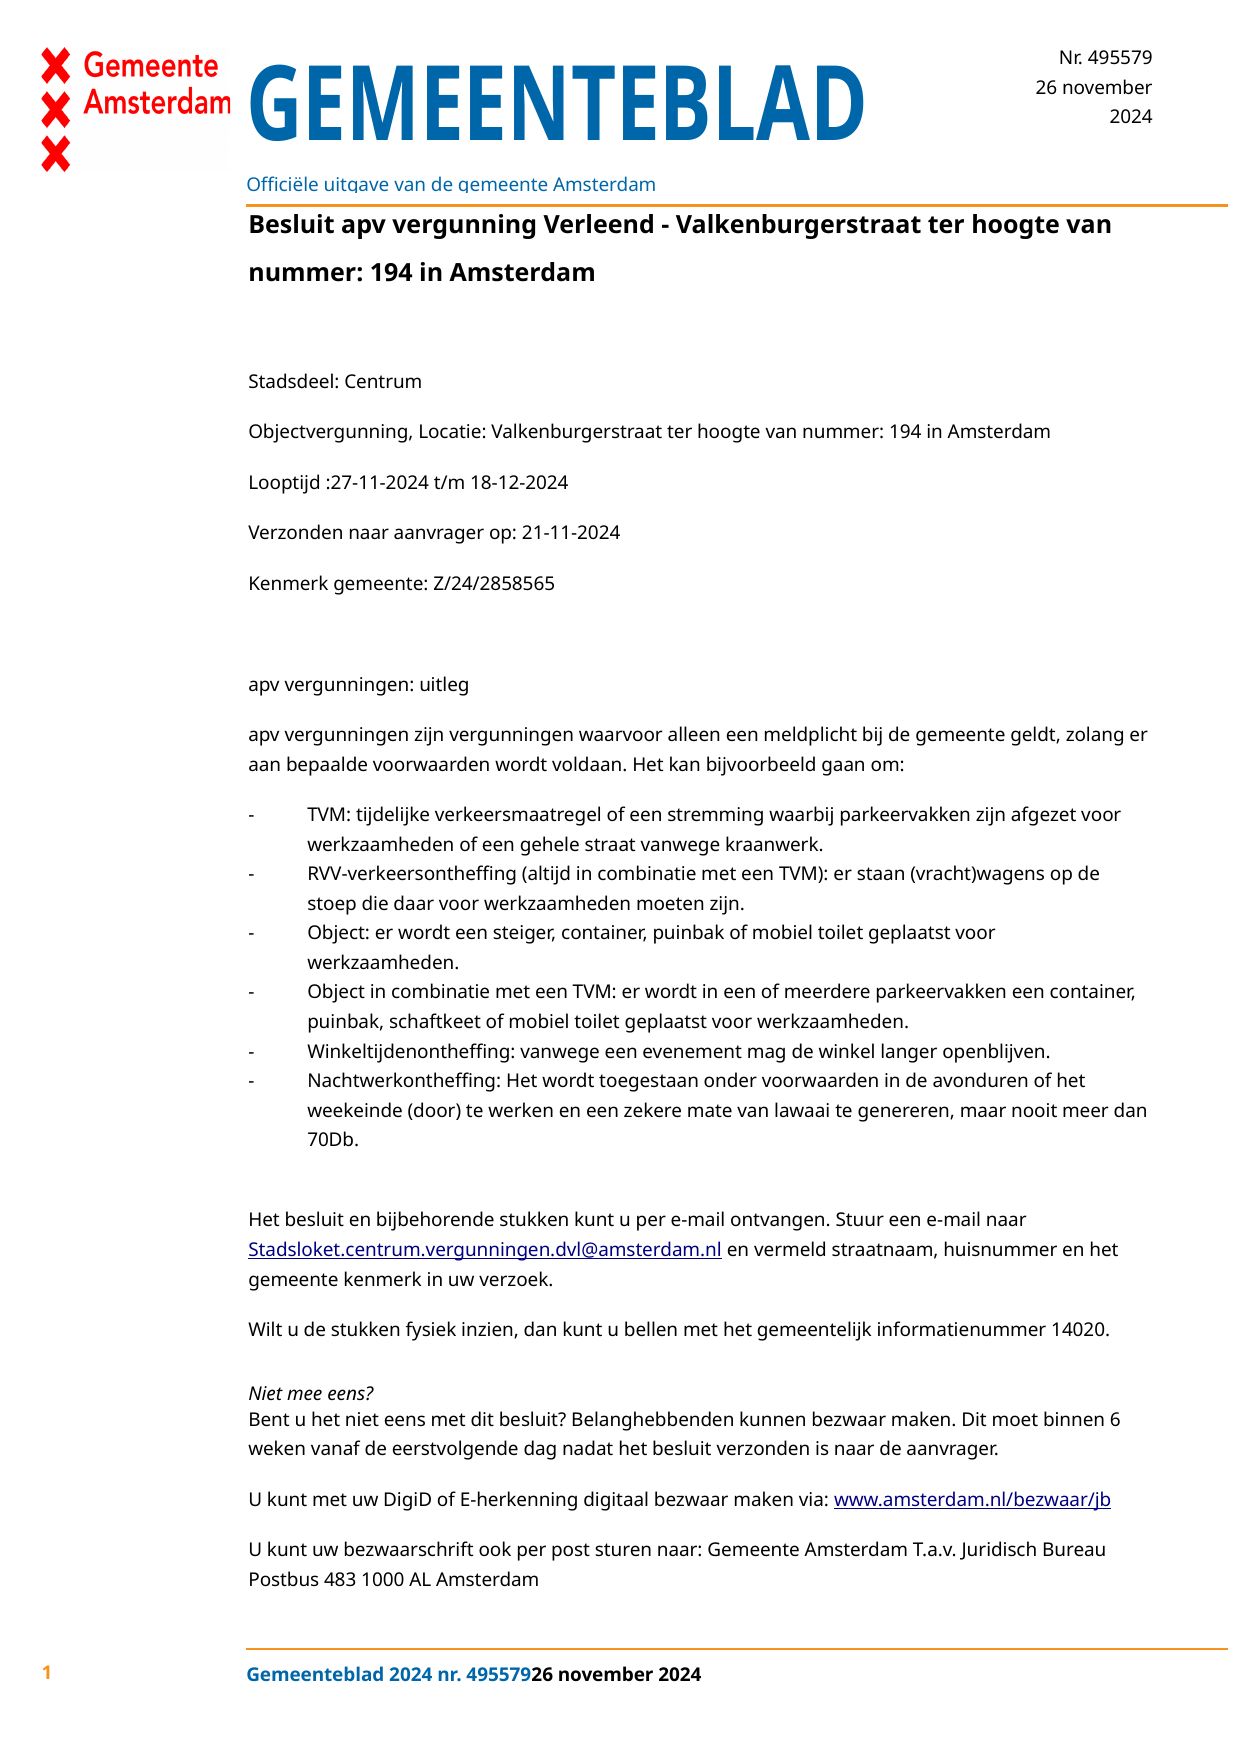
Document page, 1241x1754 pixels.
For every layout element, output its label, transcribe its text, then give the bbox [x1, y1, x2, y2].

text Het besluit en bijbehorende stukken kunt u per e-mail ontvangen. Stuur een e-mail naar Stadsloket.centrum.vergunningen.dvl@amsterdam.nl en vermeld straatnaam, huisnummer en het gemeente kenmerk in uw verzoek. [248, 1207, 1152, 1292]
list Object in combinatie met een TVM: er wordt in een of meerdere parkeervakken een container, puinbak, schaftkeet of mobiel toilet geplaatst voor werkzaamheden. [248, 979, 1152, 1034]
text Bent u het niet eens met dit besluit? Belanghebbenden kunnen bezwaar maken. Dit moet binnen 6 weken vanaf de eerstvolgende dag nadat het besluit verzonden is naar de aanvrager. [248, 1406, 1152, 1461]
picture [41, 47, 231, 172]
text Kenmerk gemeente: Z/24/2858565 [248, 570, 1152, 596]
text Stadsdeel: Centrum [248, 368, 1152, 394]
list Object: er wordt een steiger, container, puinbak of mobiel toilet geplaatst voor werkzaamheden. [248, 919, 1152, 975]
text U kunt uw bezwaarschrift ook per post sturen naar: Gemeente Amsterdam T.a.v. Juridisch Bureau Postbus 483 1000 AL Amsterdam [248, 1536, 1152, 1592]
list TVM: tijdelijke verkeersmaatregel of een stremming waarbij parkeervakken zijn afgezet voor werkzaamheden of een gehele straat vanwege kraanwerk. [248, 801, 1152, 857]
list Winkeltijdenontheffing: vanwege een evenement mag de winkel langer openblijven. [248, 1038, 1152, 1064]
text Objectvergunning, Locatie: Valkenburgerstraat ter hoogte van nummer: 194 in Amsterdam [248, 419, 1152, 444]
text U kunt met uw DigiD of E-herkenning digitaal bezwaar maken via: www.amsterdam.nl/bezwaar/jb [248, 1486, 1152, 1512]
text apv vergunningen: uitleg [248, 671, 1152, 697]
list Nachtwerkontheffing: Het wordt toegestaan onder voorwaarden in de avonduren of het weekeinde (door) te werken en een zekere mate van lawaai te genereren, maar nooit meer dan 70Db. [248, 1067, 1152, 1152]
list RVV-verkeersontheffing (altijd in combinatie met een TVM): er staan (vracht)wagens op de stoep die daar voor werkzaamheden moeten zijn. [248, 860, 1152, 916]
text Wilt u de stukken fysiek inzien, dan kunt u bellen met het gemeentelijk informatienummer 14020. [248, 1316, 1152, 1342]
text Niet mee eens? [248, 1380, 1152, 1406]
text Verzonden naar aanvrager op: 21-11-2024 [248, 519, 1152, 545]
text Looptijd :27-11-2024 t/m 18-12-2024 [248, 469, 1152, 495]
text apv vergunningen zijn vergunningen waarvoor alleen een meldplicht bij de gemeente geldt, zolang er aan bepaalde voorwaarden wordt voldaan. Het kan bijvoorbeeld gaan om: [248, 721, 1152, 777]
text Besluit apv vergunning Verleend - Valkenburgerstraat ter hoogte van nummer: 194 in Amsterdam [248, 207, 1152, 288]
